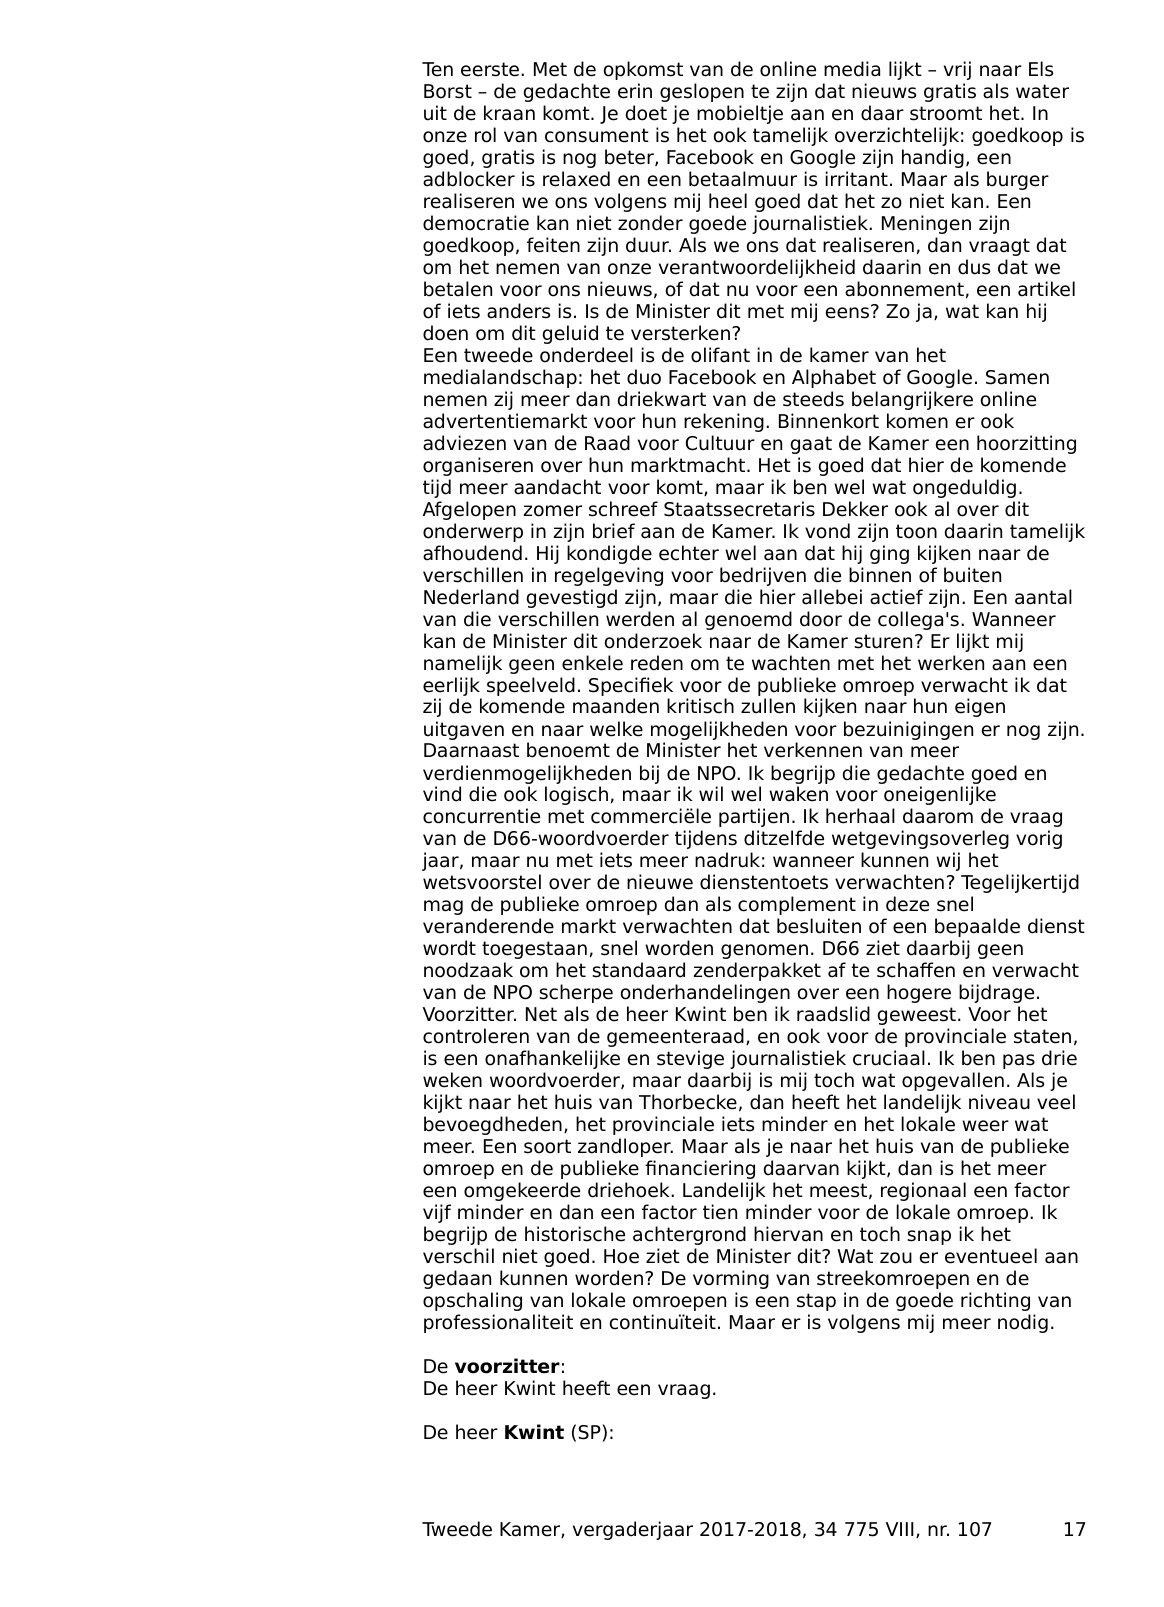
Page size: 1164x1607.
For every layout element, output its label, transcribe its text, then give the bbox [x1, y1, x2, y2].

text Voorzitter. Net als de heer Kwint ben ik raadslid geweest. Voor het controleren van de gemeenteraad, en ook voor de provinciale staten, is een onafhankelijke en stevige journalistiek cruciaal. Ik ben pas drie weken woordvoerder, maar daarbij is mij toch wat opgevallen. Als je kijkt naar het huis van Thorbecke, dan heeft het landelijk niveau veel bevoegdheden, het provinciale iets minder en het lokale weer wat meer. Een soort zandloper. Maar als je naar het huis van de publieke omroep en de publieke financiering daarvan kijkt, dan is het meer een omgekeerde driehoek. Landelijk het meest, regionaal een factor vijf minder en dan een factor tien minder voor de lokale omroep. Ik begrijp de historische achtergrond hiervan en toch snap ik het verschil niet goed. Hoe ziet de Minister dit? Wat zou er eventueel aan gedaan kunnen worden? De vorming van streekomroepen en de opschaling van lokale omroepen is een stap in de goede richting van professionaliteit en continuïteit. Maar er is volgens mij meer nodig. [422, 1004, 1087, 1334]
text Daarnaast benoemt de Minister het verkennen van meer verdienmogelijkheden bij de NPO. Ik begrijp die gedachte goed en vind die ook logisch, maar ik wil wel waken voor oneigenlijke concurrentie met commerciële partijen. Ik herhaal daarom de vraag van de D66-woordvoerder tijdens ditzelfde wetgevingsoverleg vorig jaar, maar nu met iets meer nadruk: wanneer kunnen wij het wetsvoorstel over de nieuwe dienstentoets verwachten? Tegelijkertijd mag de publieke omroep dan als complement in deze snel veranderende markt verwachten dat besluiten of een bepaalde dienst wordt toegestaan, snel worden genomen. D66 ziet daarbij geen noodzaak om het standaard zenderpakket af te schaffen en verwacht van de NPO scherpe onderhandelingen over een hogere bijdrage. [422, 740, 1087, 1004]
text Een tweede onderdeel is de olifant in de kamer van het medialandschap: het duo Facebook en Alphabet of Google. Samen nemen zij meer dan driekwart van de steeds belangrijkere online advertentiemarkt voor hun rekening. Binnenkort komen er ook adviezen van de Raad voor Cultuur en gaat de Kamer een hoorzitting organiseren over hun marktmacht. Het is goed dat hier de komende tijd meer aandacht voor komt, maar ik ben wel wat ongeduldig. Afgelopen zomer schreef Staatssecretaris Dekker ook al over dit onderwerp in zijn brief aan de Kamer. Ik vond zijn toon daarin tamelijk afhoudend. Hij kondigde echter wel aan dat hij ging kijken naar de verschillen in regelgeving voor bedrijven die binnen of buiten Nederland gevestigd zijn, maar die hier allebei actief zijn. Een aantal van die verschillen werden al genoemd door de collega's. Wanneer kan de Minister dit onderzoek naar de Kamer sturen? Er lijkt mij namelijk geen enkele reden om te wachten met het werken aan een eerlijk speelveld. Specifiek voor de publieke omroep verwacht ik dat zij de komende maanden kritisch zullen kijken naar hun eigen uitgaven en naar welke mogelijkheden voor bezuinigingen er nog zijn. [422, 345, 1087, 740]
text Ten eerste. Met de opkomst van de online media lijkt – vrij naar Els Borst – de gedachte erin geslopen te zijn dat nieuws gratis als water uit de kraan komt. Je doet je mobieltje aan en daar stroomt het. In onze rol van consument is het ook tamelijk overzichtelijk: goedkoop is goed, gratis is nog beter, Facebook en Google zijn handig, een adblocker is relaxed en een betaalmuur is irritant. Maar als burger realiseren we ons volgens mij heel goed dat het zo niet kan. Een democratie kan niet zonder goede journalistiek. Meningen zijn goedkoop, feiten zijn duur. Als we ons dat realiseren, dan vraagt dat om het nemen van onze verantwoordelijkheid daarin en dus dat we betalen voor ons nieuws, of dat nu voor een abonnement, een artikel of iets anders is. Is de Minister dit met mij eens? Zo ja, wat kan hij doen om dit geluid te versterken? [422, 59, 1087, 345]
text De voorzitter: [422, 1356, 1087, 1378]
text De heer Kwint (SP): [422, 1422, 1087, 1444]
text De heer Kwint heeft een vraag. [422, 1378, 1087, 1400]
